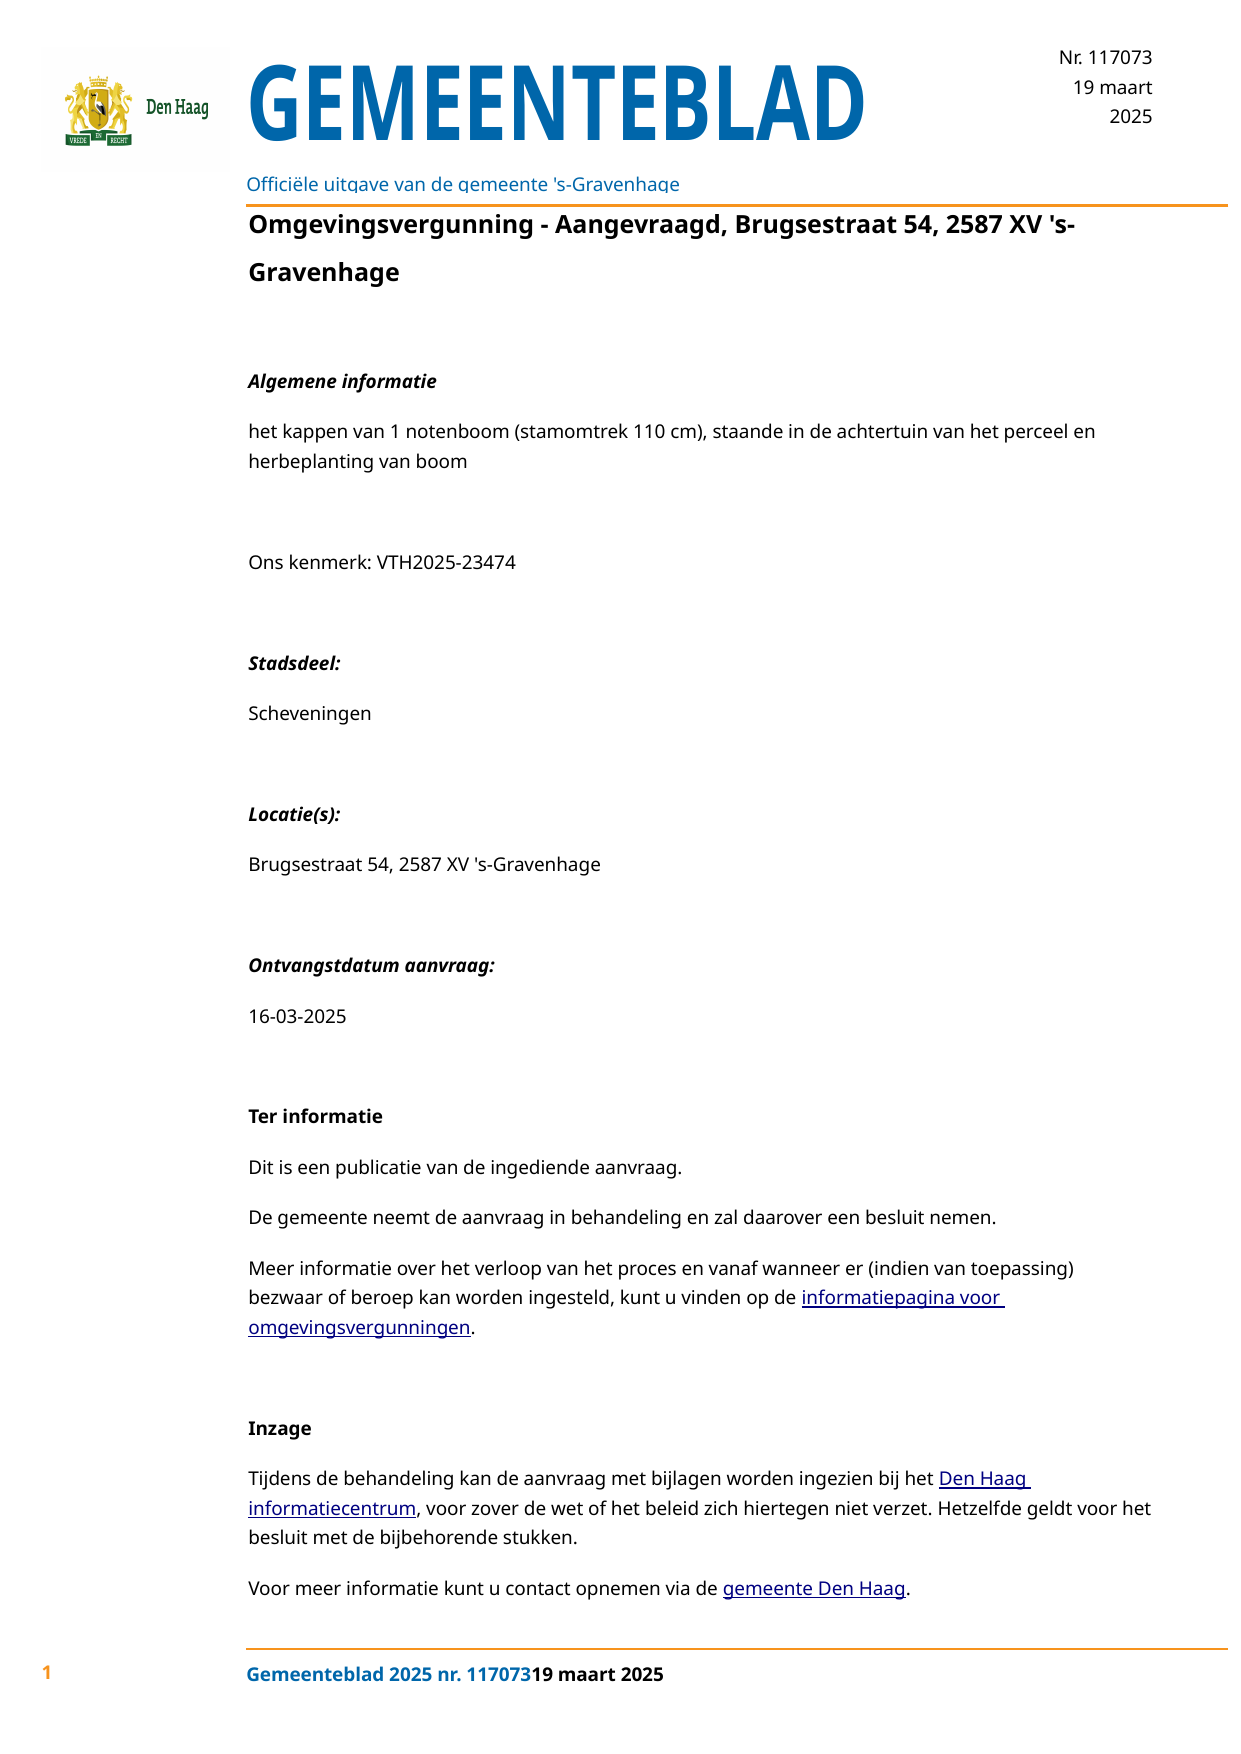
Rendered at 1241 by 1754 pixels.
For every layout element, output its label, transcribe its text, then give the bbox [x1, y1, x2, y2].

text Voor meer informatie kunt u contact opnemen via de gemeente Den Haag. [248, 1575, 1152, 1601]
text Omgevingsvergunning - Aangevraagd, Brugsestraat 54, 2587 XV 's-Gravenhage [248, 207, 1152, 288]
text Ter informatie [248, 1104, 1152, 1129]
text Locatie(s): [248, 801, 1152, 827]
text Algemene informatie [248, 368, 1152, 394]
text Tijdens de behandeling kan de aanvraag met bijlagen worden ingezien bij het Den Haag informatiecentrum, voor zover de wet of het beleid zich hiertegen niet verzet. Hetzelfde geldt voor het besluit met de bijbehorende stukken. [248, 1465, 1152, 1550]
text Stadsdeel: [248, 650, 1152, 676]
text 16-03-2025 [248, 1003, 1152, 1029]
text Ontvangstdatum aanvraag: [248, 952, 1152, 978]
text Dit is een publicatie van de ingediende aanvraag. [248, 1154, 1152, 1180]
text Brugsestraat 54, 2587 XV 's-Gravenhage [248, 852, 1152, 877]
text Ons kenmerk: VTH2025-23474 [248, 549, 1152, 575]
text Scheveningen [248, 700, 1152, 726]
text Inzage [248, 1415, 1152, 1441]
text De gemeente neemt de aanvraag in behandeling en zal daarover een besluit nemen. [248, 1204, 1152, 1230]
text Meer informatie over het verloop van het proces en vanaf wanneer er (indien van toepassing) bezwaar of beroep kan worden ingesteld, kunt u vinden op de informatiepagina voor omgevingsvergunningen. [248, 1255, 1152, 1340]
text het kappen van 1 notenboom (stamomtrek 110 cm), staande in de achtertuin van het perceel en herbeplanting van boom [248, 419, 1152, 474]
picture [41, 47, 231, 172]
